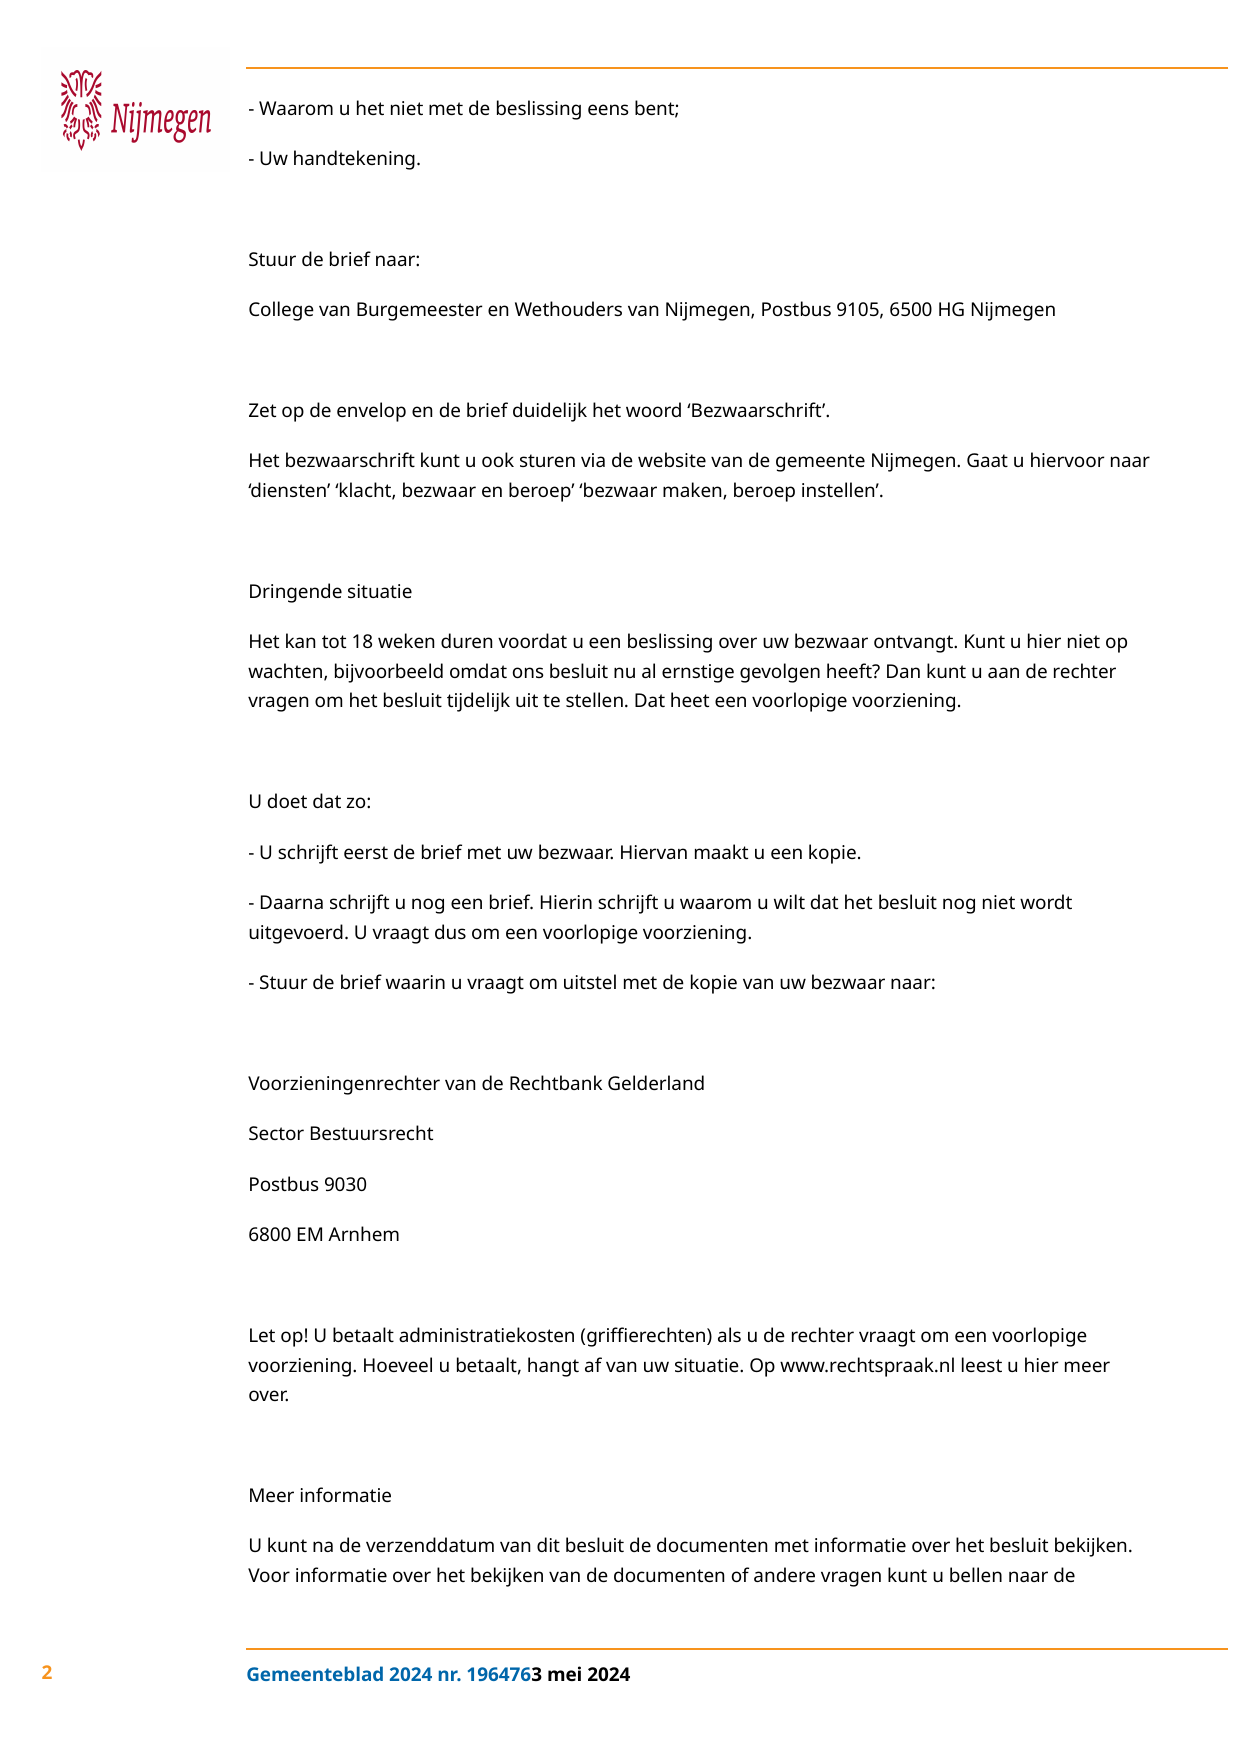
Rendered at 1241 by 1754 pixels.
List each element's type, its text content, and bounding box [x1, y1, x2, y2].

text 6800 EM Arnhem [248, 1221, 1152, 1247]
text Het bezwaarschrift kunt u ook sturen via de website van de gemeente Nijmegen. Gaat u hiervoor naar ‘diensten’ ‘klacht, bezwaar en beroep’ ‘bezwaar maken, beroep instellen’. [248, 448, 1152, 503]
text - Daarna schrijft u nog een brief. Hierin schrijft u waarom u wilt dat het besluit nog niet wordt uitgevoerd. U vraagt dus om een voorlopige voorziening. [248, 889, 1152, 945]
text Zet op de envelop en de brief duidelijk het woord ‘Bezwaarschrift’. [248, 397, 1152, 423]
text - Uw handtekening. [248, 145, 1152, 171]
text College van Burgemeester en Wethouders van Nijmegen, Postbus 9105, 6500 HG Nijmegen [248, 296, 1152, 322]
text U doet dat zo: [248, 788, 1152, 814]
text - Waarom u het niet met de beslissing eens bent; [248, 95, 1152, 121]
text Stuur de brief naar: [248, 246, 1152, 272]
text Postbus 9030 [248, 1171, 1152, 1197]
text - U schrijft eerst de brief met uw bezwaar. Hiervan maakt u een kopie. [248, 839, 1152, 865]
text Dringende situatie [248, 578, 1152, 604]
text Meer informatie [248, 1482, 1152, 1508]
text - Stuur de brief waarin u vraagt om uitstel met de kopie van uw bezwaar naar: [248, 969, 1152, 995]
picture [41, 47, 231, 172]
text Voorzieningenrechter van de Rechtbank Gelderland [248, 1070, 1152, 1096]
text Let op! U betaalt administratiekosten (griffierechten) als u de rechter vraagt om een voorlopige voorziening. Hoeveel u betaalt, hangt af van uw situatie. Op www.rechtspraak.nl leest u hier meer over. [248, 1322, 1152, 1407]
text Sector Bestuursrecht [248, 1121, 1152, 1146]
text Het kan tot 18 weken duren voordat u een beslissing over uw bezwaar ontvangt. Kunt u hier niet op wachten, bijvoorbeeld omdat ons besluit nu al ernstige gevolgen heeft? Dan kunt u aan de rechter vragen om het besluit tijdelijk uit te stellen. Dat heet een voorlopige voorziening. [248, 628, 1152, 713]
text U kunt na de verzenddatum van dit besluit de documenten met informatie over het besluit bekijken. Voor informatie over het bekijken van de documenten of andere vragen kunt u bellen naar de [248, 1533, 1152, 1588]
